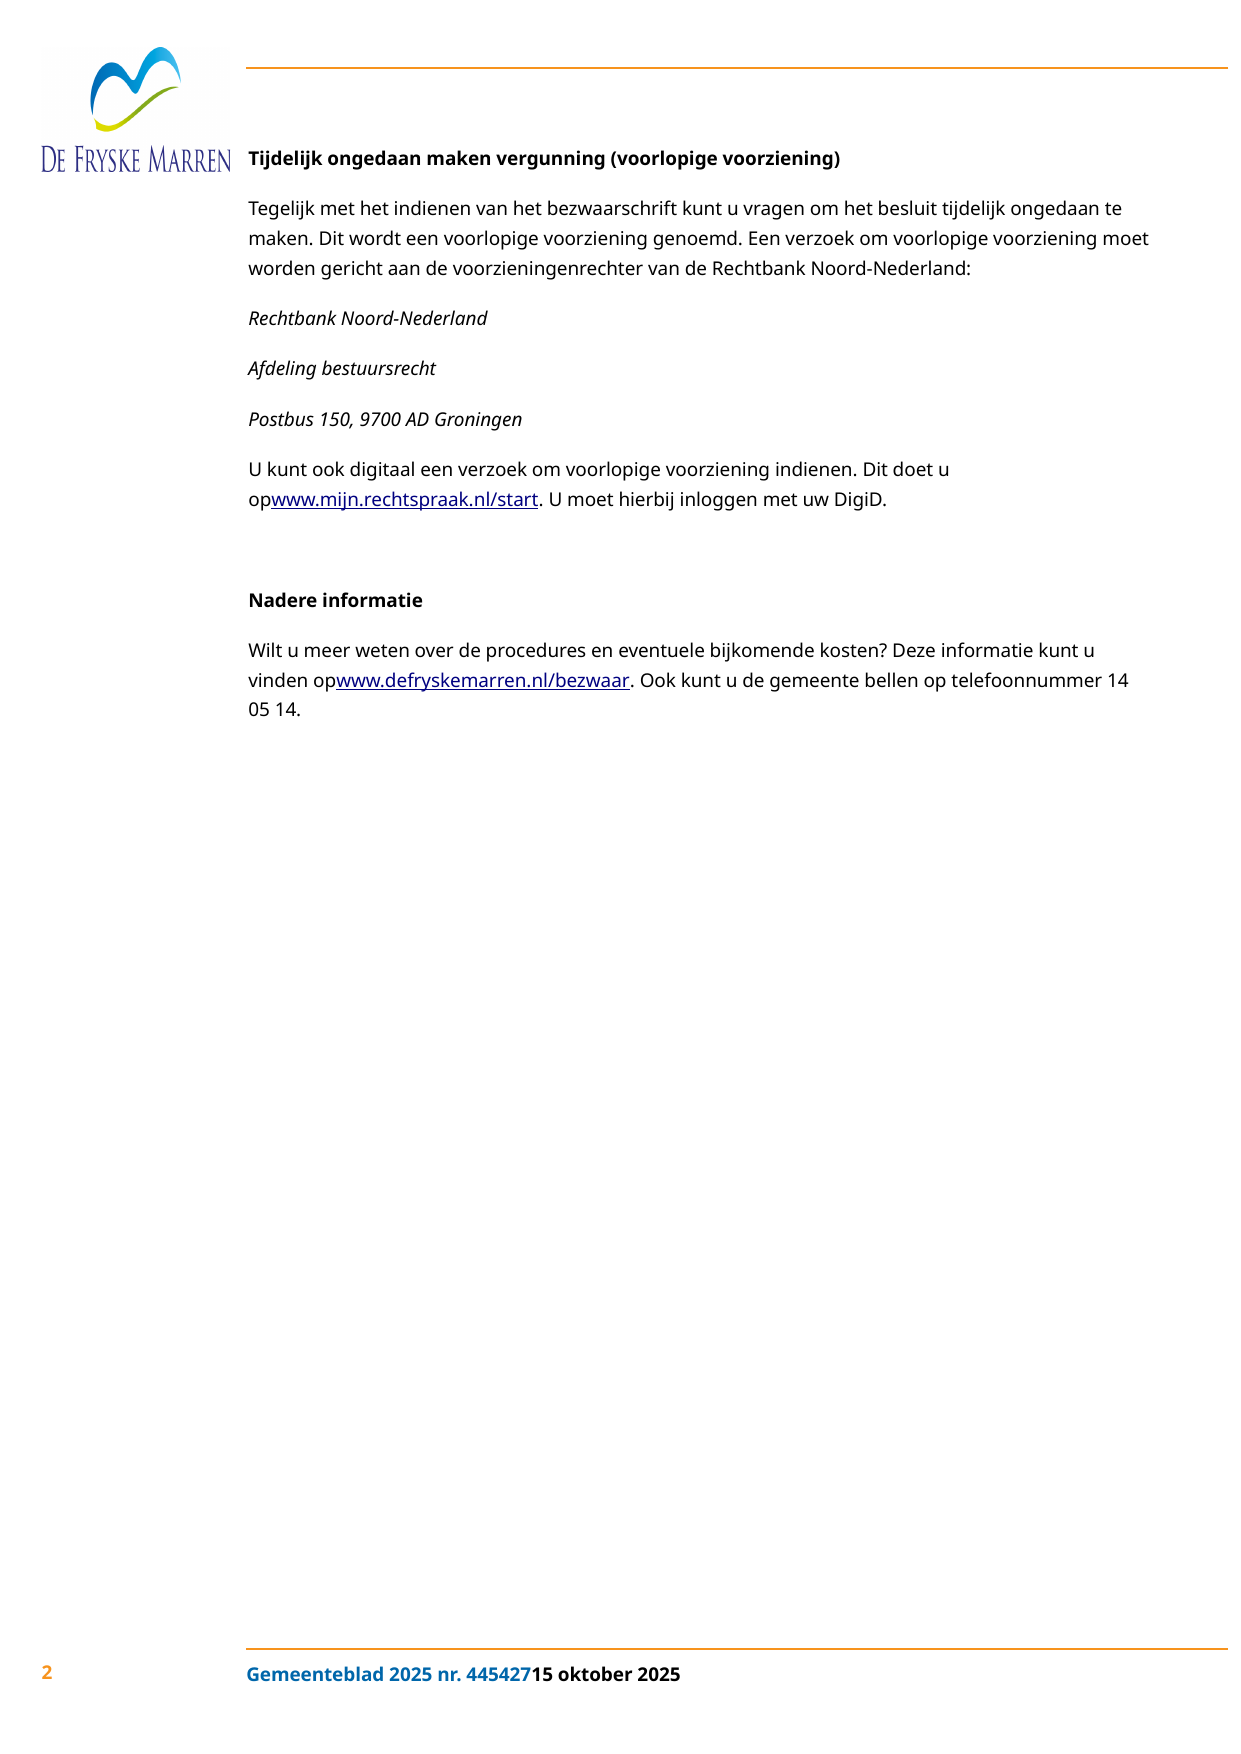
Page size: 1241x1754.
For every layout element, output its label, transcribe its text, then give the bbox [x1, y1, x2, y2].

picture [41, 47, 231, 172]
text Afdeling bestuursrecht [248, 356, 1152, 381]
text Nadere informatie [248, 587, 1152, 613]
text Tegelijk met het indienen van het bezwaarschrift kunt u vragen om het besluit tijdelijk ongedaan te maken. Dit wordt een voorlopige voorziening genoemd. Een verzoek om voorlopige voorziening moet worden gericht aan de voorzieningenrechter van de Rechtbank Noord-Nederland: [248, 196, 1152, 281]
text Wilt u meer weten over de procedures en eventuele bijkomende kosten? Deze informatie kunt u vinden opwww.defryskemarren.nl/bezwaar. Ook kunt u de gemeente bellen op telefoonnummer 14 05 14. [248, 637, 1152, 722]
text U kunt ook digitaal een verzoek om voorlopige voorziening indienen. Dit doet u opwww.mijn.rechtspraak.nl/start. U moet hierbij inloggen met uw DigiD. [248, 456, 1152, 512]
text Tijdelijk ongedaan maken vergunning (voorlopige voorziening) [248, 145, 1152, 171]
text Postbus 150, 9700 AD Groningen [248, 406, 1152, 432]
text Rechtbank Noord-Nederland [248, 305, 1152, 331]
